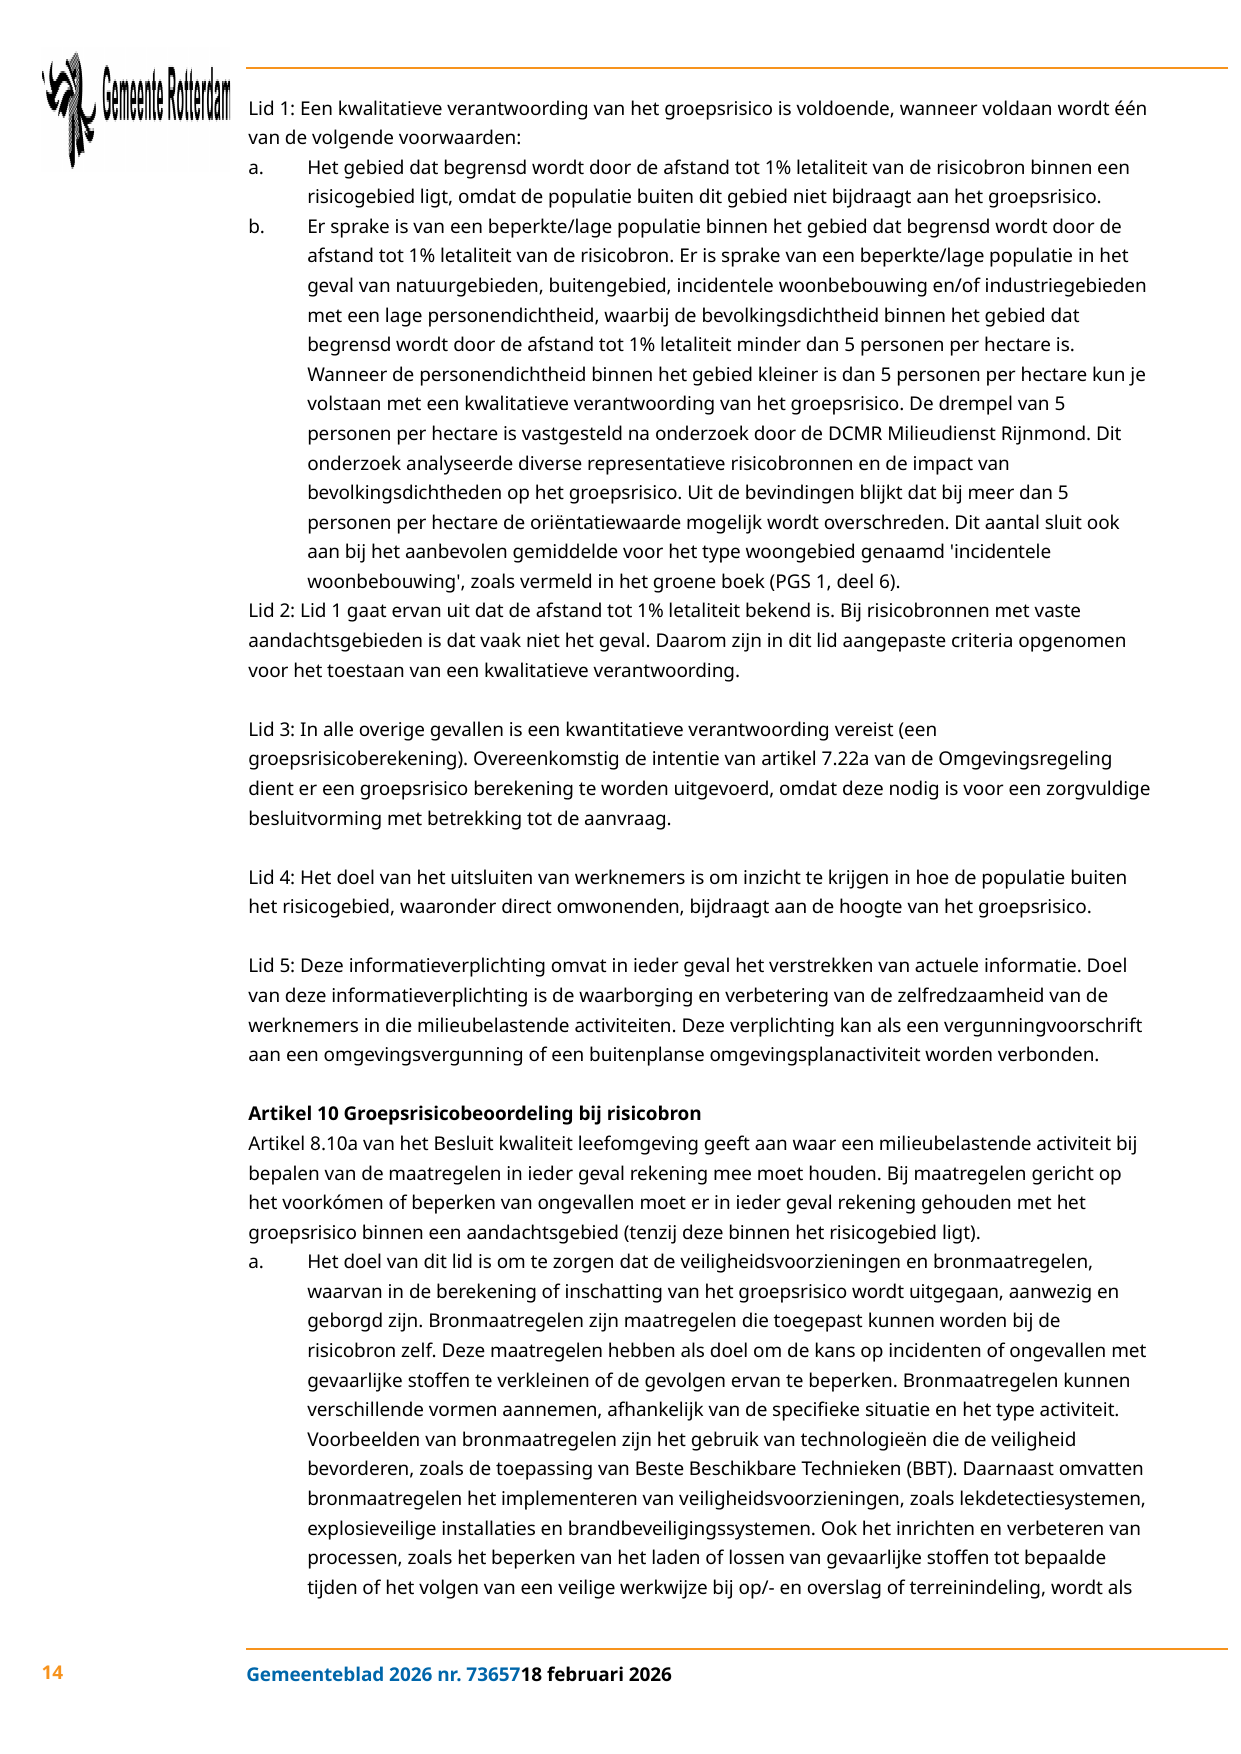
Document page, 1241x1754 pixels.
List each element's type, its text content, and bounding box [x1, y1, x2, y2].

picture [41, 47, 231, 172]
text Lid 2: Lid 1 gaat ervan uit dat de afstand tot 1% letaliteit bekend is. Bij risicobronnen met vaste aandachtsgebieden is dat vaak niet het geval. Daarom zijn in dit lid aangepaste criteria opgenomen voor het toestaan van een kwalitatieve verantwoording. [248, 598, 1152, 683]
text Lid 4: Het doel van het uitsluiten van werknemers is om inzicht te krijgen in hoe de populatie buiten het risicogebied, waaronder direct omwonenden, bijdraagt aan de hoogte van het groepsrisico. [248, 864, 1152, 919]
list Het gebied dat begrensd wordt door de afstand tot 1% letaliteit van de risicobron binnen een risicogebied ligt, omdat de populatie buiten dit gebied niet bijdraagt aan het groepsrisico. [248, 154, 1152, 209]
list Het doel van dit lid is om te zorgen dat de veiligheidsvoorzieningen en bronmaatregelen, waarvan in de berekening of inschatting van het groepsrisico wordt uitgegaan, aanwezig en geborgd zijn. Bronmaatregelen zijn maatregelen die toegepast kunnen worden bij de risicobron zelf. Deze maatregelen hebben als doel om de kans op incidenten of ongevallen met gevaarlijke stoffen te verkleinen of de gevolgen ervan te beperken. Bronmaatregelen kunnen verschillende vormen aannemen, afhankelijk van de specifieke situatie en het type activiteit. Voorbeelden van bronmaatregelen zijn het gebruik van technologieën die de veiligheid bevorderen, zoals de toepassing van Beste Beschikbare Technieken (BBT). Daarnaast omvatten bronmaatregelen het implementeren van veiligheidsvoorzieningen, zoals lekdetectiesystemen, explosieveilige installaties en brandbeveiligingssystemen. Ook het inrichten en verbeteren van processen, zoals het beperken van het laden of lossen van gevaarlijke stoffen tot bepaalde tijden of het volgen van een veilige werkwijze bij op/- en overslag of terreinindeling, wordt als [248, 1248, 1152, 1600]
text Artikel 8.10a van het Besluit kwaliteit leefomgeving geeft aan waar een milieubelastende activiteit bij bepalen van de maatregelen in ieder geval rekening mee moet houden. Bij maatregelen gericht op het voorkómen of beperken van ongevallen moet er in ieder geval rekening gehouden met het groepsrisico binnen een aandachtsgebied (tenzij deze binnen het risicogebied ligt). [248, 1130, 1152, 1245]
text Lid 1: Een kwalitatieve verantwoording van het groepsrisico is voldoende, wanneer voldaan wordt één van de volgende voorwaarden: [248, 95, 1152, 150]
text Artikel 10 Groepsrisicobeoordeling bij risicobron [248, 1101, 1152, 1126]
text Lid 3: In alle overige gevallen is een kwantitatieve verantwoording vereist (een groepsrisicoberekening). Overeenkomstig de intentie van artikel 7.22a van de Omgevingsregeling dient er een groepsrisico berekening te worden uitgevoerd, omdat deze nodig is voor een zorgvuldige besluitvorming met betrekking tot de aanvraag. [248, 716, 1152, 831]
text Lid 5: Deze informatieverplichting omvat in ieder geval het verstrekken van actuele informatie. Doel van deze informatieverplichting is de waarborging en verbetering van de zelfredzaamheid van de werknemers in die milieubelastende activiteiten. Deze verplichting kan als een vergunningvoorschrift aan een omgevingsvergunning of een buitenplanse omgevingsplanactiviteit worden verbonden. [248, 953, 1152, 1067]
list Er sprake is van een beperkte/lage populatie binnen het gebied dat begrensd wordt door de afstand tot 1% letaliteit van de risicobron. Er is sprake van een beperkte/lage populatie in het geval van natuurgebieden, buitengebied, incidentele woonbebouwing en/of industriegebieden met een lage personendichtheid, waarbij de bevolkingsdichtheid binnen het gebied dat begrensd wordt door de afstand tot 1% letaliteit minder dan 5 personen per hectare is. Wanneer de personendichtheid binnen het gebied kleiner is dan 5 personen per hectare kun je volstaan met een kwalitatieve verantwoording van het groepsrisico. De drempel van 5 personen per hectare is vastgesteld na onderzoek door de DCMR Milieudienst Rijnmond. Dit onderzoek analyseerde diverse representatieve risicobronnen en de impact van bevolkingsdichtheden op het groepsrisico. Uit de bevindingen blijkt dat bij meer dan 5 personen per hectare de oriëntatiewaarde mogelijk wordt overschreden. Dit aantal sluit ook aan bij het aanbevolen gemiddelde voor het type woongebied genaamd 'incidentele woonbebouwing', zoals vermeld in het groene boek (PGS 1, deel 6). [248, 213, 1152, 594]
